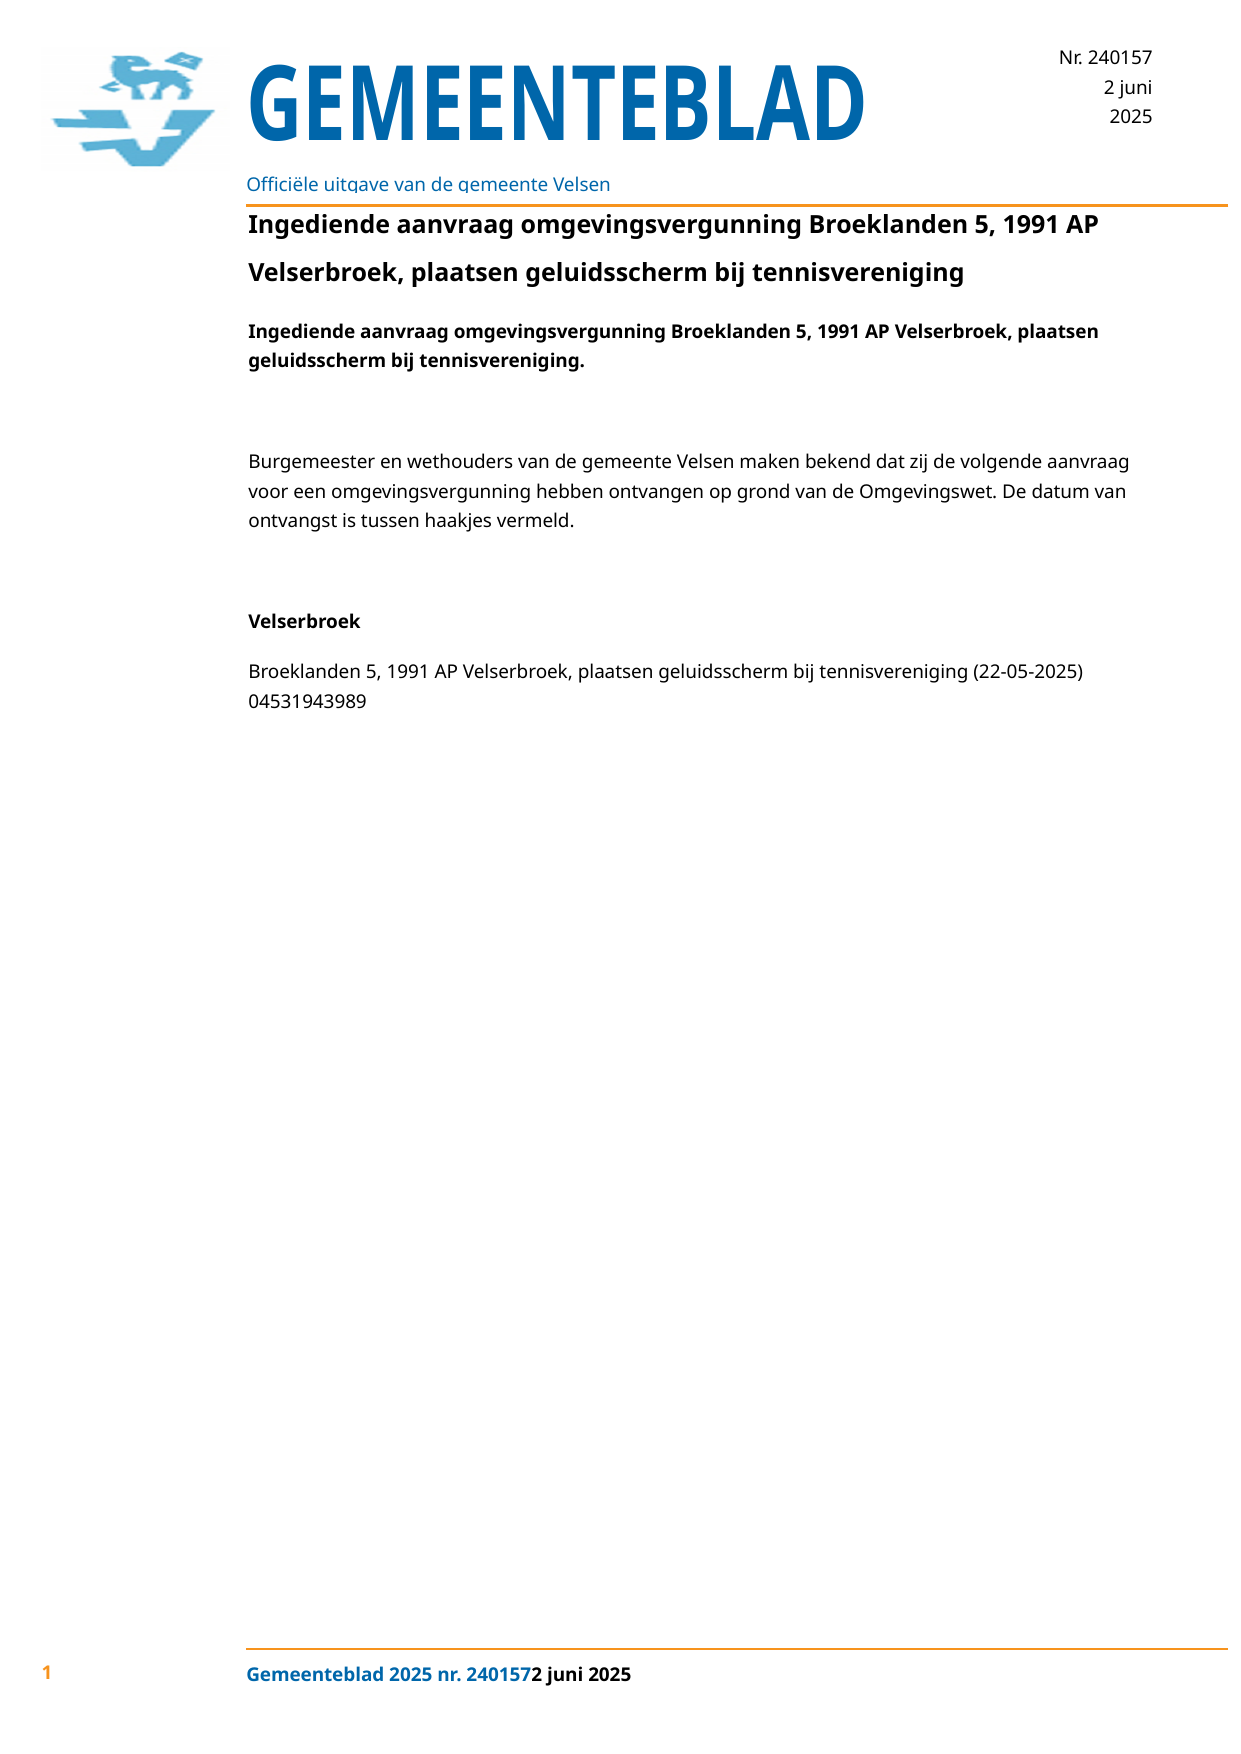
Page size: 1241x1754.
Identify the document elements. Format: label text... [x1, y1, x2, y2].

text Velserbroek [248, 608, 1152, 634]
text Ingediende aanvraag omgevingsvergunning Broeklanden 5, 1991 AP Velserbroek, plaatsen geluidsscherm bij tennisvereniging. [248, 318, 1152, 373]
picture [41, 47, 231, 172]
text Ingediende aanvraag omgevingsvergunning Broeklanden 5, 1991 AP Velserbroek, plaatsen geluidsscherm bij tennisvereniging [248, 207, 1152, 288]
text Broeklanden 5, 1991 AP Velserbroek, plaatsen geluidsscherm bij tennisvereniging (22-05-2025) 04531943989 [248, 659, 1152, 714]
text Burgemeester en wethouders van de gemeente Velsen maken bekend dat zij de volgende aanvraag voor een omgevingsvergunning hebben ontvangen op grond van de Omgevingswet. De datum van ontvangst is tussen haakjes vermeld. [248, 448, 1152, 533]
